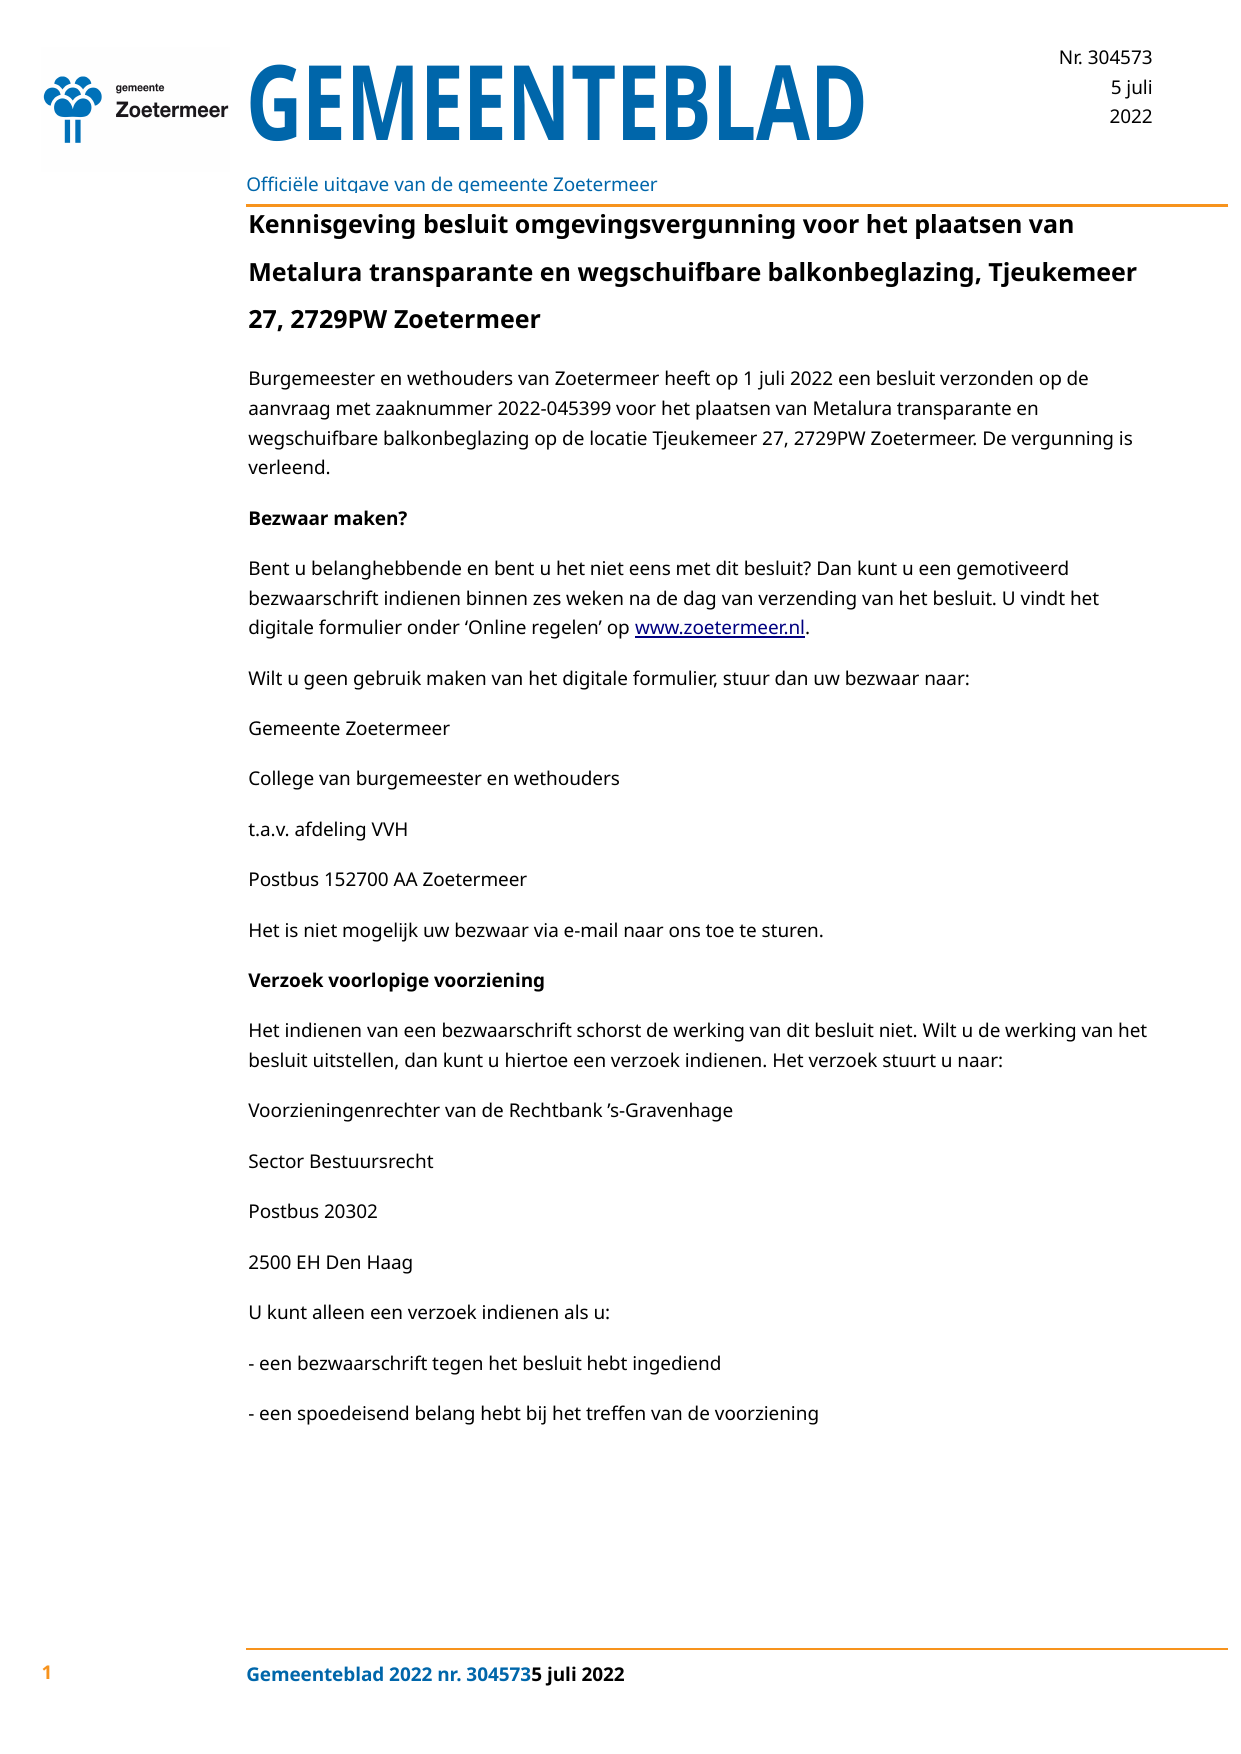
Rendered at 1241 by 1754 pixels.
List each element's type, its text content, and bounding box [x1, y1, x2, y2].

text Het indienen van een bezwaarschrift schorst de werking van dit besluit niet. Wilt u de werking van het besluit uitstellen, dan kunt u hiertoe een verzoek indienen. Het verzoek stuurt u naar: [248, 1018, 1152, 1073]
text - een bezwaarschrift tegen het besluit hebt ingediend [248, 1350, 1152, 1375]
text Bent u belanghebbende en bent u het niet eens met dit besluit? Dan kunt u een gemotiveerd bezwaarschrift indienen binnen zes weken na de dag van verzending van het besluit. U vindt het digitale formulier onder ‘Online regelen’ op www.zoetermeer.nl. [248, 555, 1152, 640]
picture [41, 47, 231, 172]
text U kunt alleen een verzoek indienen als u: [248, 1299, 1152, 1325]
text Bezwaar maken? [248, 505, 1152, 530]
text Voorzieningenrechter van de Rechtbank ’s-Gravenhage [248, 1098, 1152, 1123]
text Sector Bestuursrecht [248, 1148, 1152, 1174]
text Burgemeester en wethouders van Zoetermeer heeft op 1 juli 2022 een besluit verzonden op de aanvraag met zaaknummer 2022-045399 voor het plaatsen van Metalura transparante en wegschuifbare balkonbeglazing op de locatie Tjeukemeer 27, 2729PW Zoetermeer. De vergunning is verleend. [248, 366, 1152, 480]
text t.a.v. afdeling VVH [248, 816, 1152, 842]
text - een spoedeisend belang hebt bij het treffen van de voorziening [248, 1400, 1152, 1426]
text Wilt u geen gebruik maken van het digitale formulier, stuur dan uw bezwaar naar: [248, 665, 1152, 690]
text Postbus 20302 [248, 1198, 1152, 1224]
text Gemeente Zoetermeer [248, 715, 1152, 741]
text 2500 EH Den Haag [248, 1249, 1152, 1274]
text Het is niet mogelijk uw bezwaar via e-mail naar ons toe te sturen. [248, 917, 1152, 942]
text Postbus 152700 AA Zoetermeer [248, 866, 1152, 892]
text Verzoek voorlopige voorziening [248, 967, 1152, 993]
text College van burgemeester en wethouders [248, 766, 1152, 791]
text Kennisgeving besluit omgevingsvergunning voor het plaatsen van Metalura transparante en wegschuifbare balkonbeglazing, Tjeukemeer 27, 2729PW Zoetermeer [248, 207, 1152, 336]
